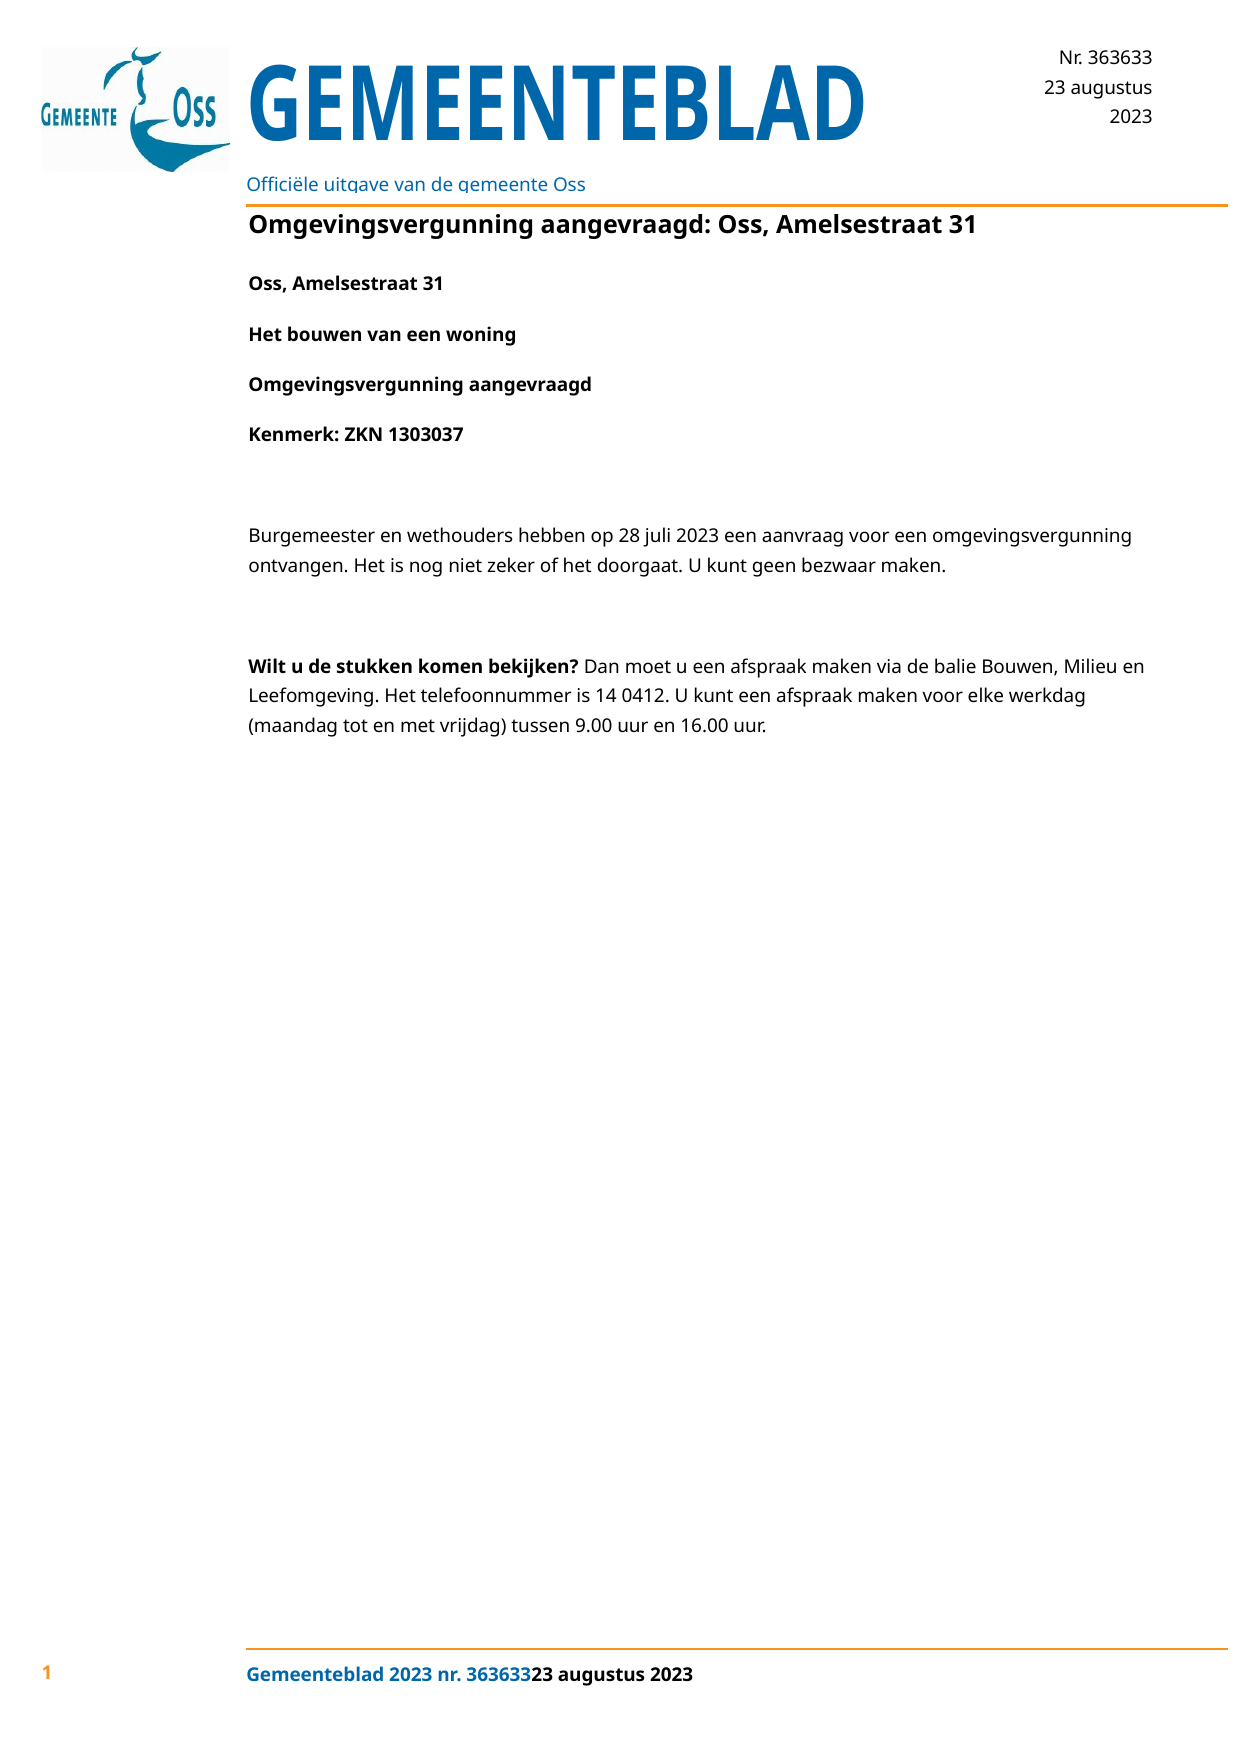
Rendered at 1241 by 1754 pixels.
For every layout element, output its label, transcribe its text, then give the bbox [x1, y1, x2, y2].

text Omgevingsvergunning aangevraagd [248, 371, 1152, 397]
text Omgevingsvergunning aangevraagd: Oss, Amelsestraat 31 [248, 207, 1152, 241]
text Het bouwen van een woning [248, 321, 1152, 346]
text Oss, Amelsestraat 31 [248, 270, 1152, 296]
text Burgemeester en wethouders hebben op 28 juli 2023 een aanvraag voor een omgevingsvergunning ontvangen. Het is nog niet zeker of het doorgaat. U kunt geen bezwaar maken. [248, 522, 1152, 578]
text Wilt u de stukken komen bekijken? Dan moet u een afspraak maken via de balie Bouwen, Milieu en Leefomgeving. Het telefoonnummer is 14 0412. U kunt een afspraak maken voor elke werkdag (maandag tot en met vrijdag) tussen 9.00 uur en 16.00 uur. [248, 653, 1152, 738]
text Kenmerk: ZKN 1303037 [248, 422, 1152, 447]
picture [41, 47, 231, 172]
